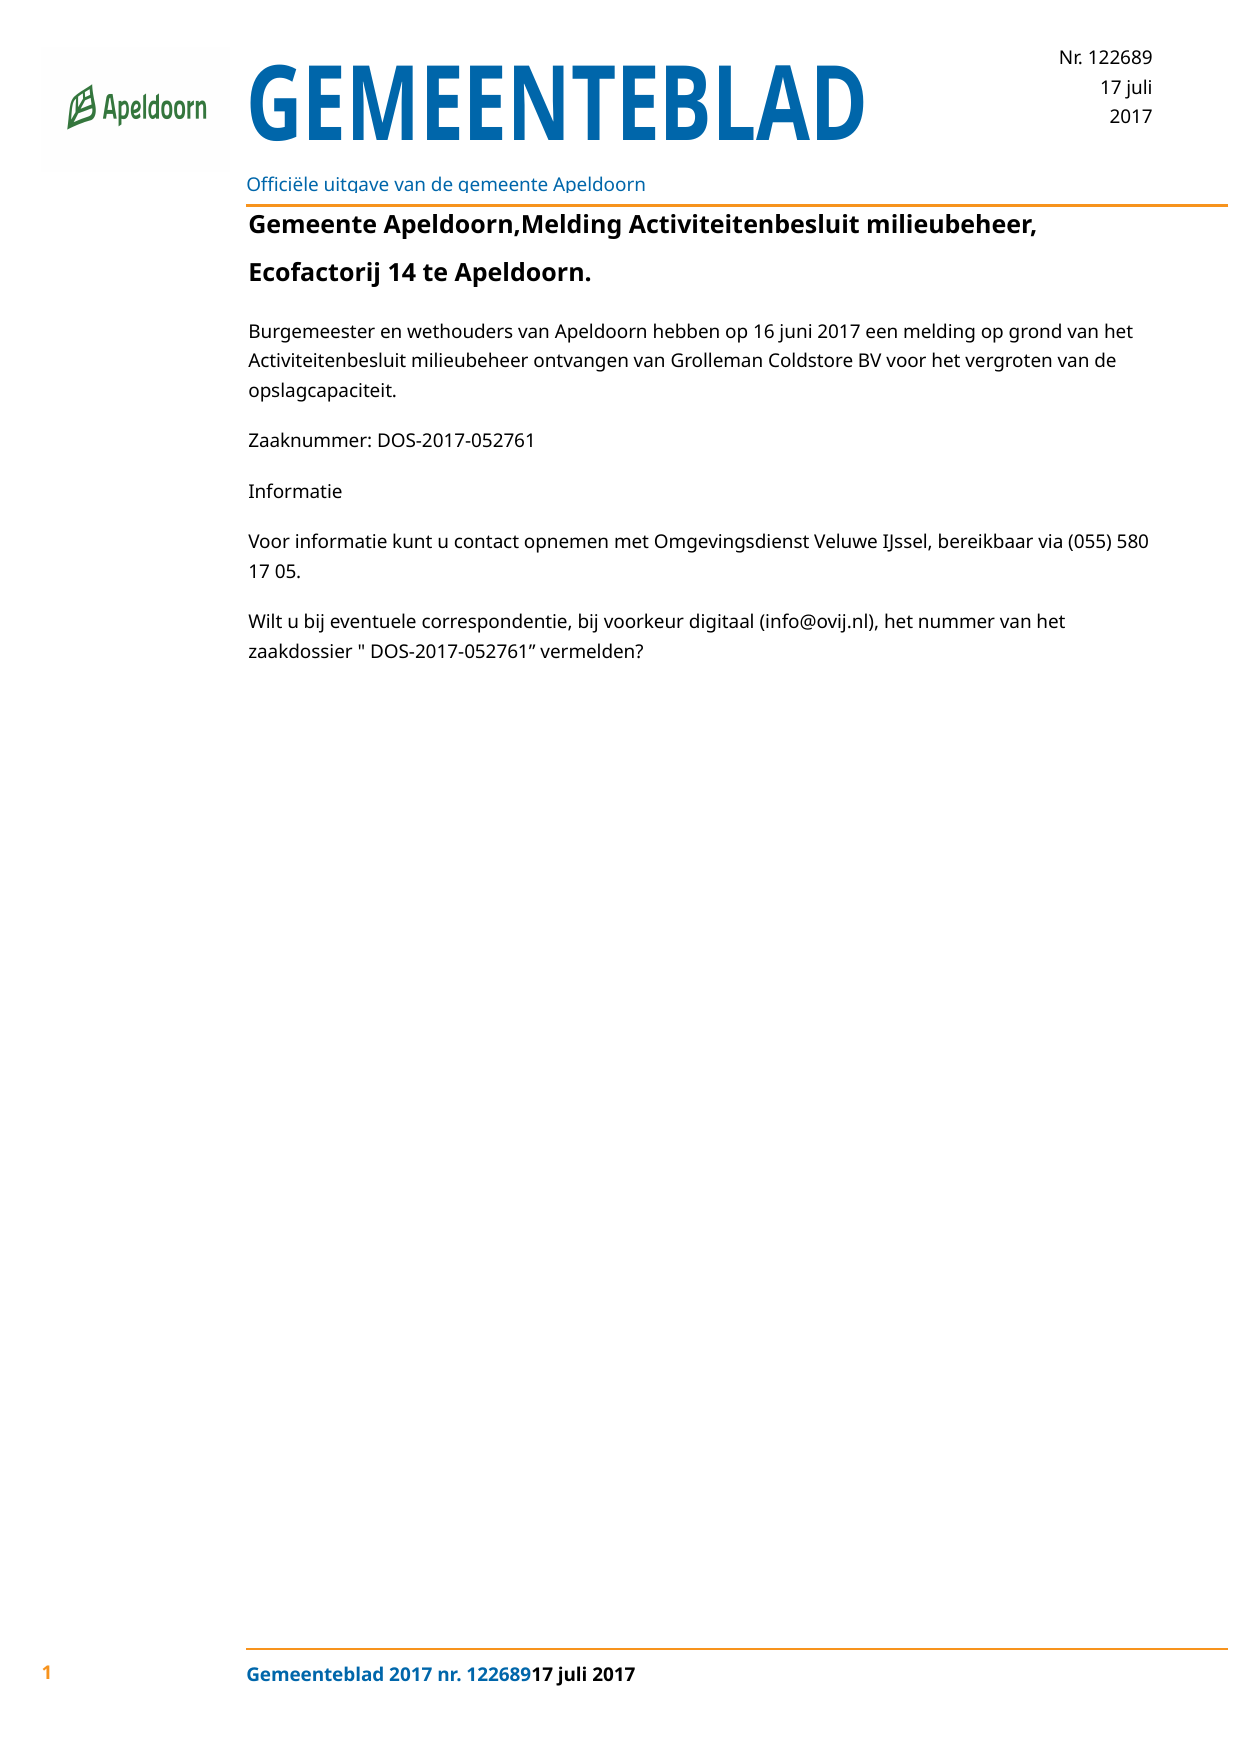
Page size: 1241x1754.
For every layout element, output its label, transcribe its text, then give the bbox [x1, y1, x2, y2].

text Wilt u bij eventuele correspondentie, bij voorkeur digitaal (info@ovij.nl), het nummer van het zaakdossier " DOS-2017-052761” vermelden? [248, 608, 1152, 664]
text Burgemeester en wethouders van Apeldoorn hebben op 16 juni 2017 een melding op grond van het Activiteitenbesluit milieubeheer ontvangen van Grolleman Coldstore BV voor het vergroten van de opslagcapaciteit. [248, 318, 1152, 403]
text Informatie [248, 478, 1152, 504]
text Voor informatie kunt u contact opnemen met Omgevingsdienst Veluwe IJssel, bereikbaar via (055) 580 17 05. [248, 528, 1152, 584]
text Zaaknummer: DOS-2017-052761 [248, 427, 1152, 453]
text Gemeente Apeldoorn,Melding Activiteitenbesluit milieubeheer, Ecofactorij 14 te Apeldoorn. [248, 207, 1152, 288]
picture [41, 47, 231, 172]
